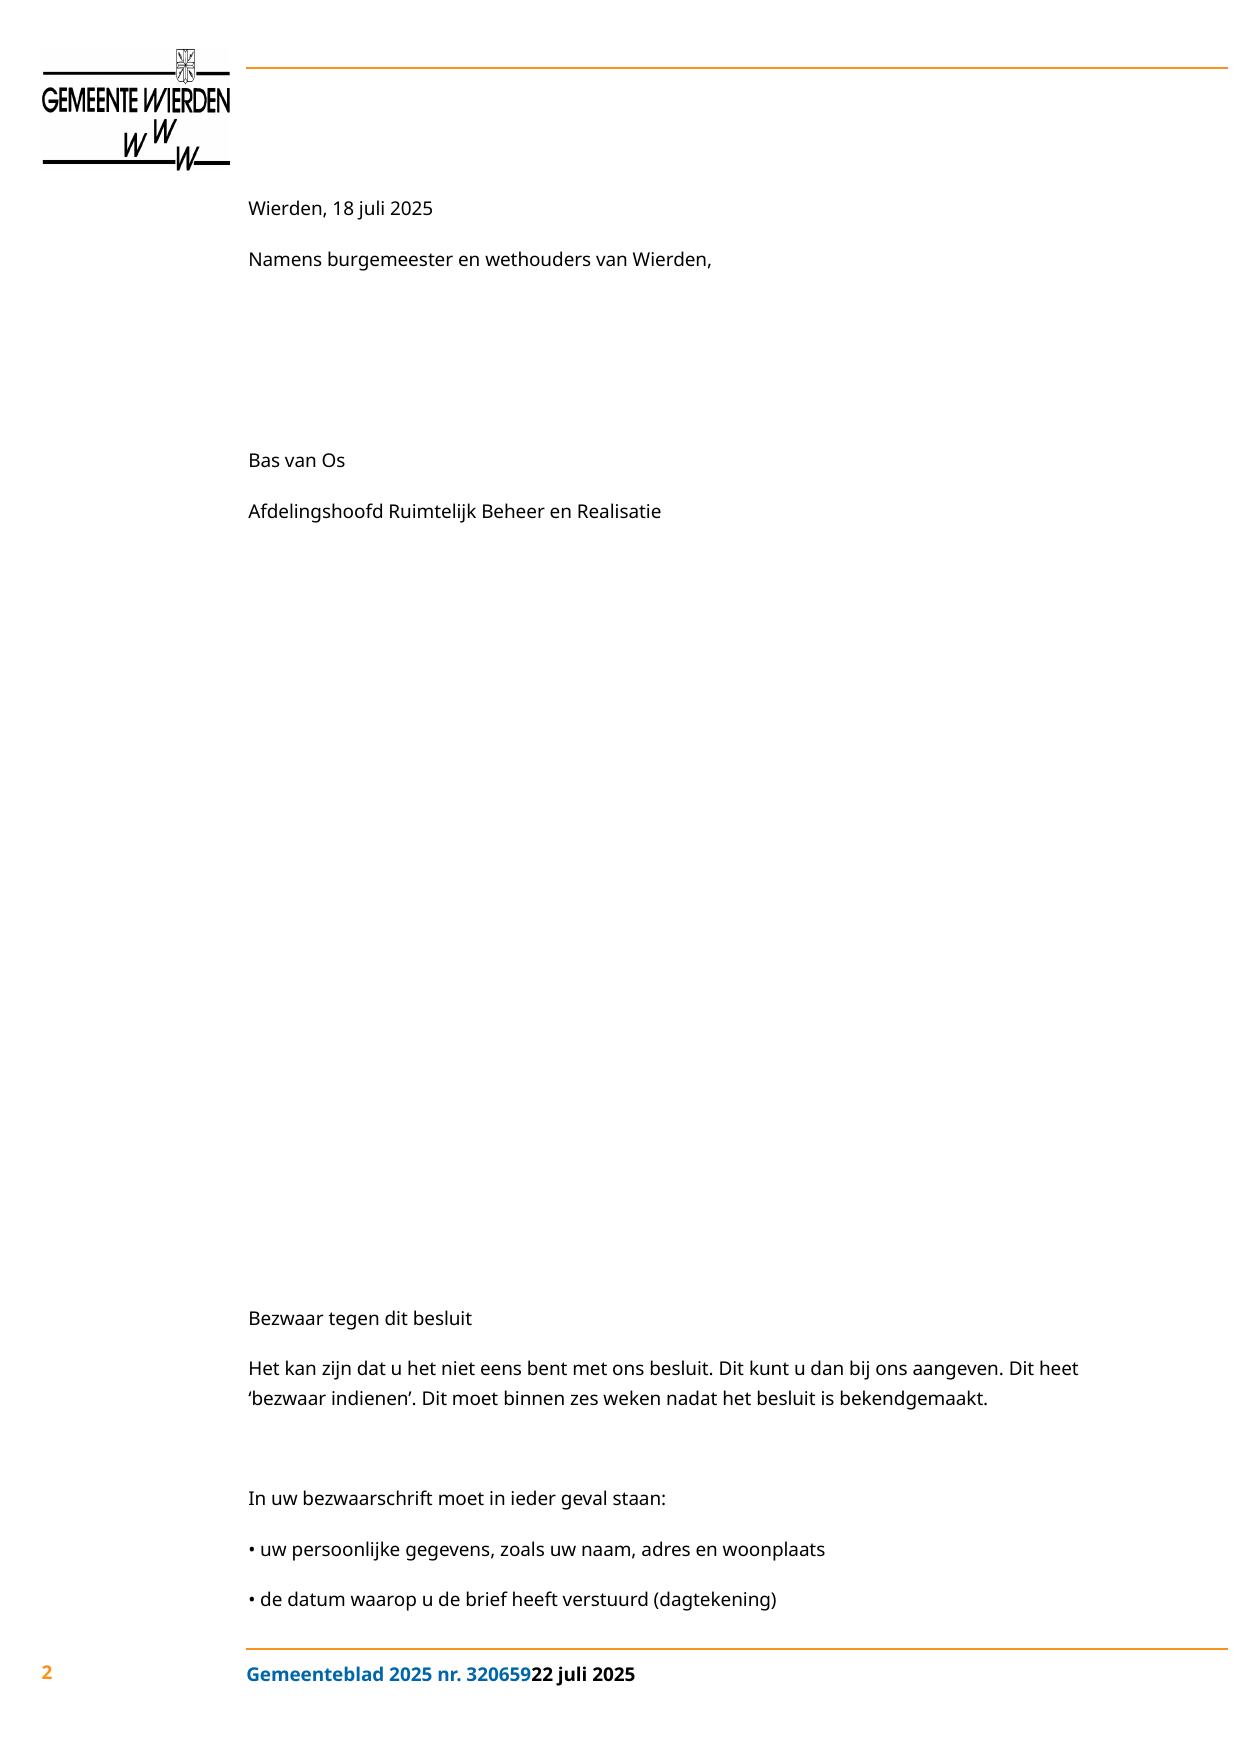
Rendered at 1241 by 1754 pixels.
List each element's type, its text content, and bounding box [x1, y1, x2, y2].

text Wierden, 18 juli 2025 [248, 196, 1152, 221]
text • de datum waarop u de brief heeft verstuurd (dagtekening) [248, 1586, 1152, 1612]
text Namens burgemeester en wethouders van Wierden, [248, 246, 1152, 272]
text Afdelingshoofd Ruimtelijk Beheer en Realisatie [248, 498, 1152, 524]
text Het kan zijn dat u het niet eens bent met ons besluit. Dit kunt u dan bij ons aangeven. Dit heet ‘bezwaar indienen’. Dit moet binnen zes weken nadat het besluit is bekendgemaakt. [248, 1355, 1152, 1411]
text In uw bezwaarschrift moet in ieder geval staan: [248, 1486, 1152, 1511]
text • uw persoonlijke gegevens, zoals uw naam, adres en woonplaats [248, 1536, 1152, 1562]
text Bas van Os [248, 448, 1152, 473]
text Bezwaar tegen dit besluit [248, 1305, 1152, 1331]
picture [41, 47, 231, 172]
